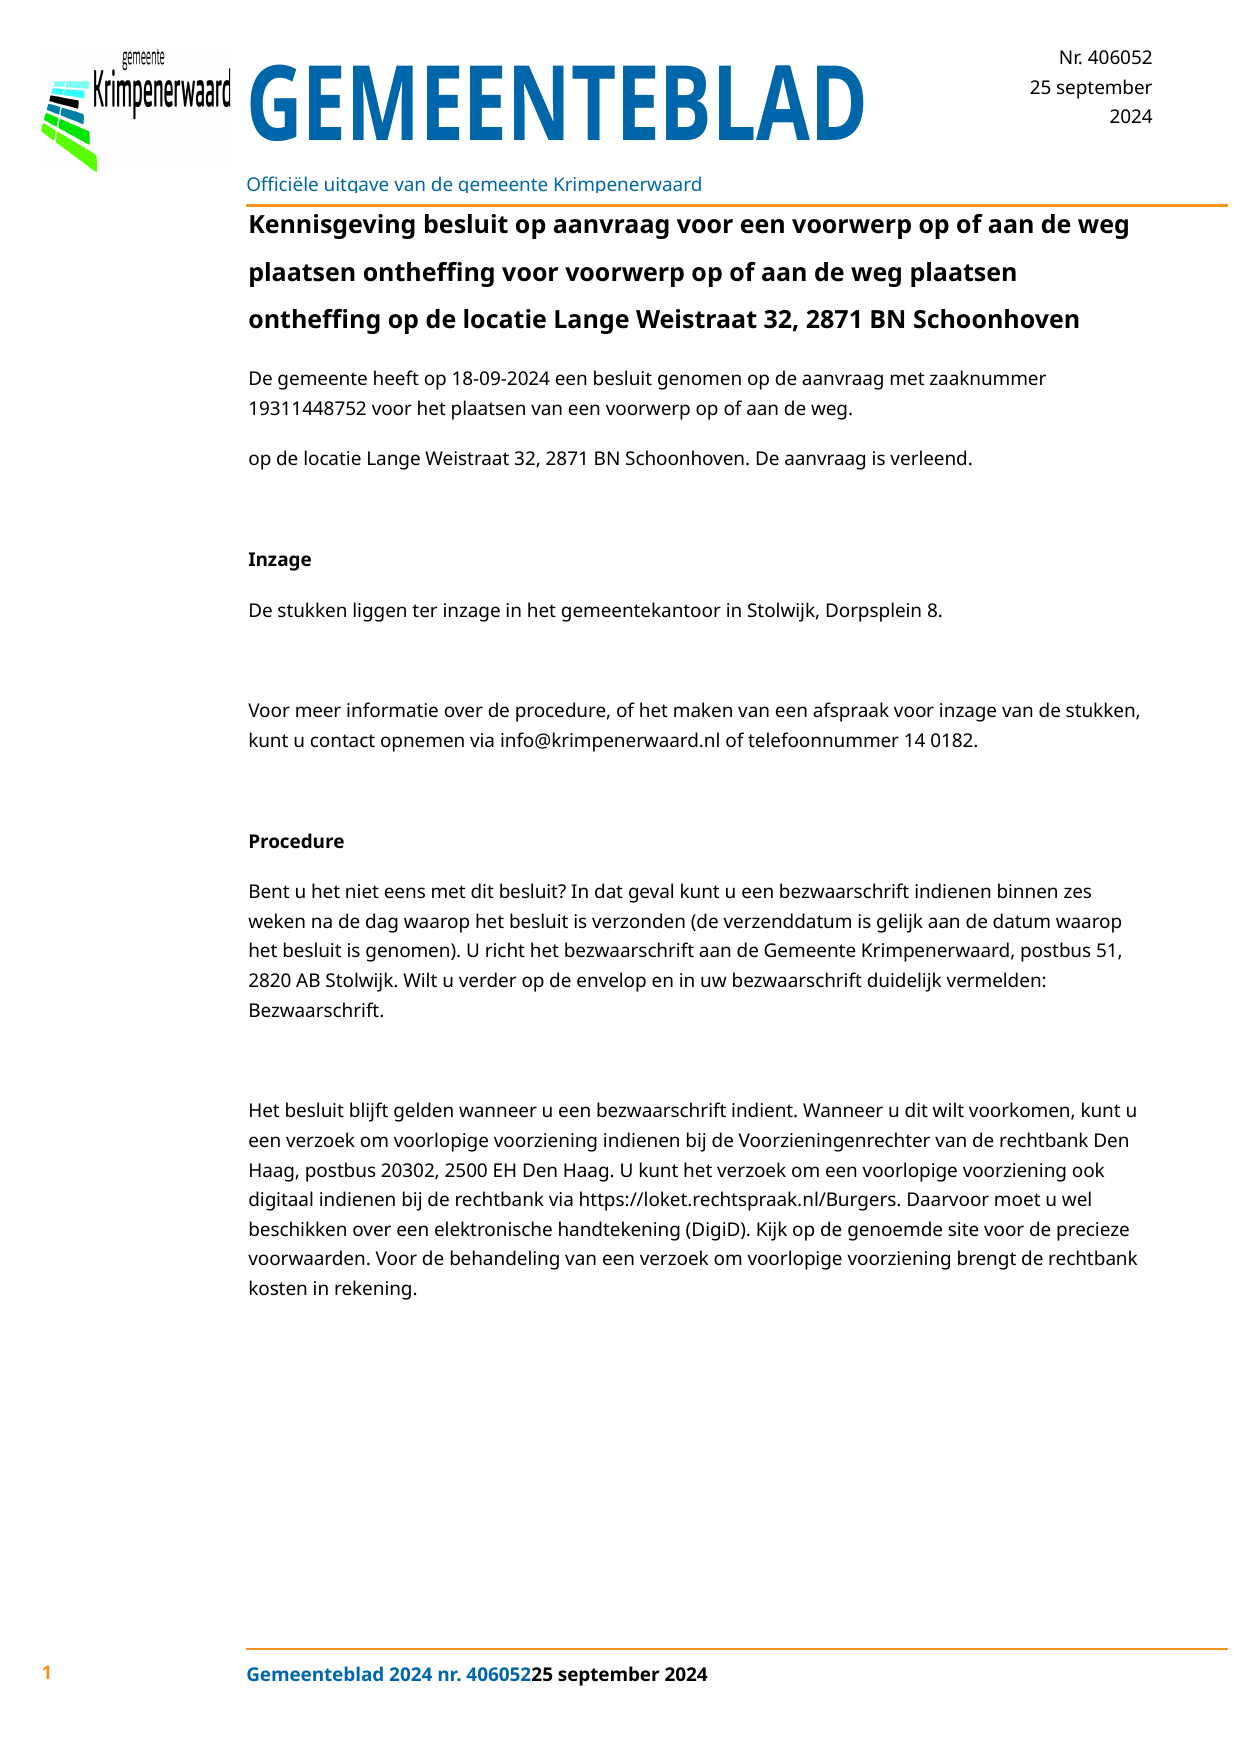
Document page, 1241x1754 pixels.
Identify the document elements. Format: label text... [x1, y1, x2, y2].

text Voor meer informatie over de procedure, of het maken van een afspraak voor inzage van de stukken, kunt u contact opnemen via info@krimpenerwaard.nl of telefoonnummer 14 0182. [248, 698, 1152, 753]
picture [41, 47, 231, 172]
text Het besluit blijft gelden wanneer u een bezwaarschrift indient. Wanneer u dit wilt voorkomen, kunt u een verzoek om voorlopige voorziening indienen bij de Voorzieningenrechter van de rechtbank Den Haag, postbus 20302, 2500 EH Den Haag. U kunt het verzoek om een voorlopige voorziening ook digitaal indienen bij de rechtbank via https://loket.rechtspraak.nl/Burgers. Daarvoor moet u wel beschikken over een elektronische handtekening (DigiD). Kijk op de genoemde site voor de precieze voorwaarden. Voor de behandeling van een verzoek om voorlopige voorziening brengt de rechtbank kosten in rekening. [248, 1098, 1152, 1301]
text Kennisgeving besluit op aanvraag voor een voorwerp op of aan de weg plaatsen ontheffing voor voorwerp op of aan de weg plaatsen ontheffing op de locatie Lange Weistraat 32, 2871 BN Schoonhoven [248, 207, 1152, 336]
text De stukken liggen ter inzage in het gemeentekantoor in Stolwijk, Dorpsplein 8. [248, 597, 1152, 622]
text De gemeente heeft op 18-09-2024 een besluit genomen op de aanvraag met zaaknummer 19311448752 voor het plaatsen van een voorwerp op of aan de weg. [248, 366, 1152, 421]
text Procedure [248, 828, 1152, 854]
text op de locatie Lange Weistraat 32, 2871 BN Schoonhoven. De aanvraag is verleend. [248, 446, 1152, 471]
text Bent u het niet eens met dit besluit? In dat geval kunt u een bezwaarschrift indienen binnen zes weken na de dag waarop het besluit is verzonden (de verzenddatum is gelijk aan de datum waarop het besluit is genomen). U richt het bezwaarschrift aan de Gemeente Krimpenerwaard, postbus 51, 2820 AB Stolwijk. Wilt u verder op de envelop en in uw bezwaarschrift duidelijk vermelden: Bezwaarschrift. [248, 878, 1152, 1022]
text Inzage [248, 546, 1152, 572]
